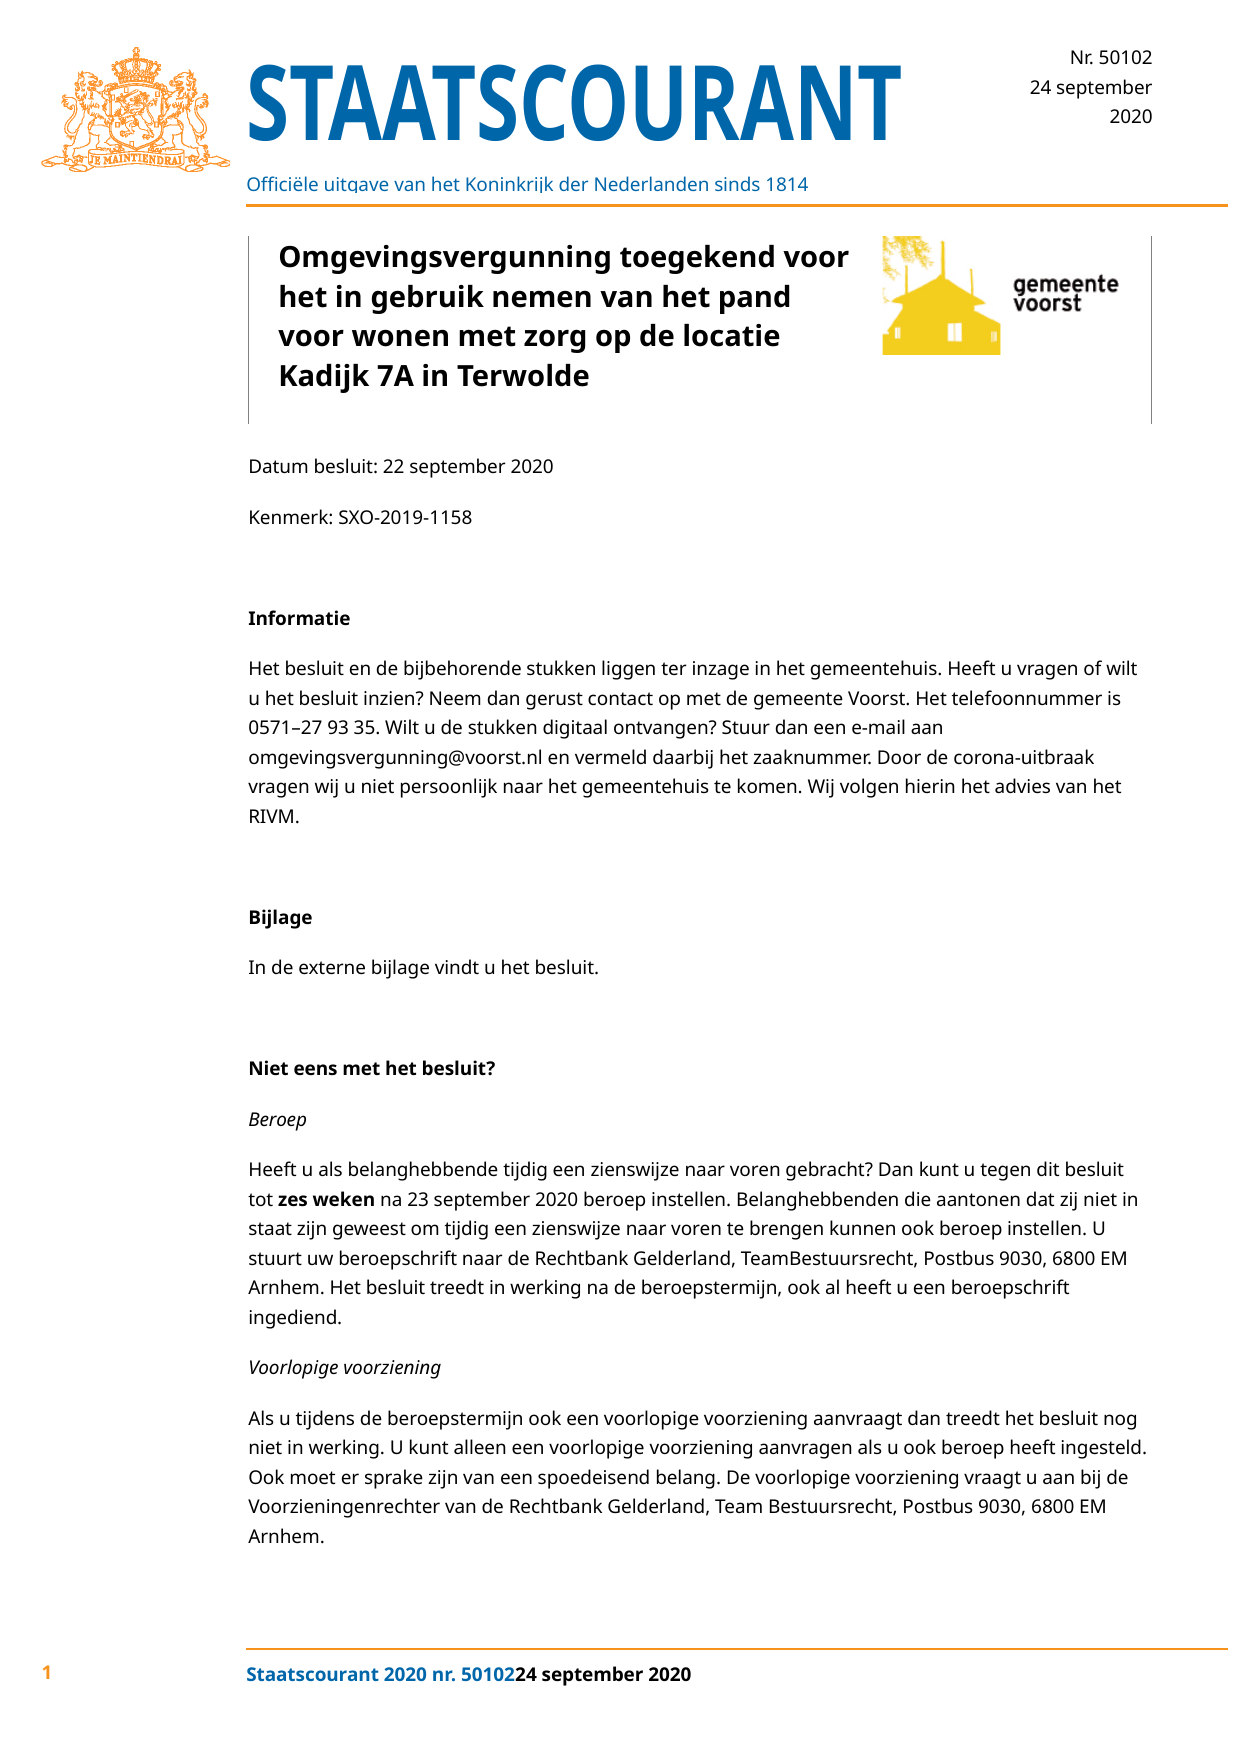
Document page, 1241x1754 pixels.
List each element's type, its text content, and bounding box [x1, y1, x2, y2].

text Beroep [248, 1106, 1152, 1131]
picture [41, 47, 231, 172]
text Als u tijdens de beroepstermijn ook een voorlopige voorziening aanvraagt dan treedt het besluit nog niet in werking. U kunt alleen een voorlopige voorziening aanvragen als u ook beroep heeft ingesteld. Ook moet er sprake zijn van een spoedeisend belang. De voorlopige voorziening vraagt u aan bij de Voorzieningenrechter van de Rechtbank Gelderland, Team Bestuursrecht, Postbus 9030, 6800 EM Arnhem. [248, 1405, 1152, 1549]
table_header Omgevingsvergunning toegekend voor het in gebruik nemen van het pand voor wonen met zorg op de locatie Kadijk 7A in Terwolde [249, 236, 850, 424]
table_header [850, 236, 1151, 424]
text Kenmerk: SXO-2019-1158 [248, 504, 1152, 530]
text Datum besluit: 22 september 2020 [248, 454, 1152, 479]
text Heeft u als belanghebbende tijdig een zienswijze naar voren gebracht? Dan kunt u tegen dit besluit tot zes weken na 23 september 2020 beroep instellen. Belanghebbenden die aantonen dat zij niet in staat zijn geweest om tijdig een zienswijze naar voren te brengen kunnen ook beroep instellen. U stuurt uw beroepschrift naar de Rechtbank Gelderland, TeamBestuursrecht, Postbus 9030, 6800 EM Arnhem. Het besluit treedt in werking na de beroepstermijn, ook al heeft u een beroepschrift ingediend. [248, 1156, 1152, 1330]
text In de externe bijlage vindt u het besluit. [248, 954, 1152, 980]
text Het besluit en de bijbehorende stukken liggen ter inzage in het gemeentehuis. Heeft u vragen of wilt u het besluit inzien? Neem dan gerust contact op met de gemeente Voorst. Het telefoonnummer is 0571–27 93 35. Wilt u de stukken digitaal ontvangen? Stuur dan een e-mail aan omgevingsvergunning@voorst.nl en vermeld daarbij het zaaknummer. Door de corona-uitbraak vragen wij u niet persoonlijk naar het gemeentehuis te komen. Wij volgen hierin het advies van het RIVM. [248, 655, 1152, 829]
text Informatie [248, 605, 1152, 631]
picture [882, 236, 1119, 355]
text Niet eens met het besluit? [248, 1055, 1152, 1081]
text Bijlage [248, 904, 1152, 930]
text Voorlopige voorziening [248, 1354, 1152, 1380]
